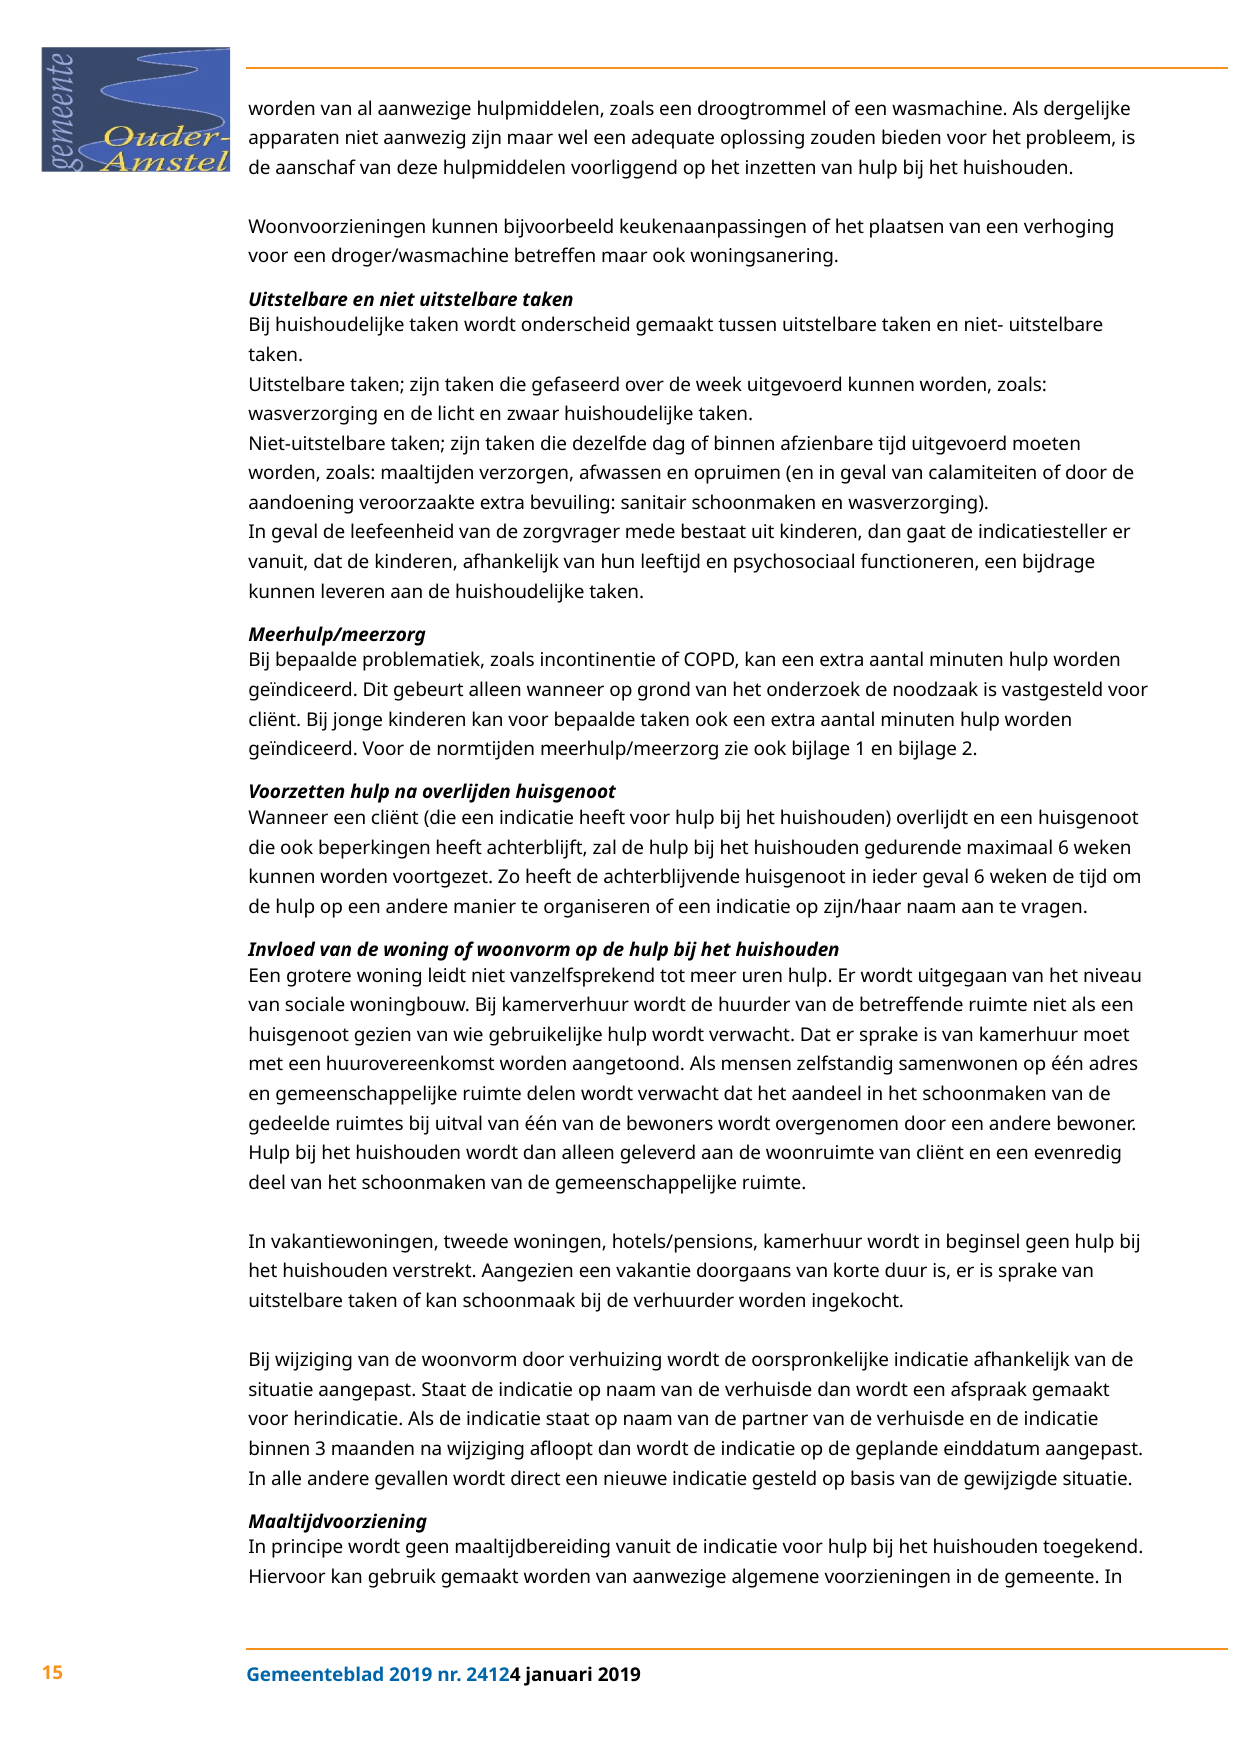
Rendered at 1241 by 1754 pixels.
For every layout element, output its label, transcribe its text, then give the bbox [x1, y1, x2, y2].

text Niet-uitstelbare taken; zijn taken die dezelfde dag of binnen afzienbare tijd uitgevoerd moeten worden, zoals: maaltijden verzorgen, afwassen en opruimen (en in geval van calamiteiten of door de aandoening veroorzaakte extra bevuiling: sanitair schoonmaken en wasverzorging). [248, 430, 1152, 515]
text Maaltijdvoorziening [248, 1508, 1152, 1534]
text Woonvoorzieningen kunnen bijvoorbeeld keukenaanpassingen of het plaatsen van een verhoging voor een droger/wasmachine betreffen maar ook woningsanering. [248, 213, 1152, 268]
text Uitstelbare en niet uitstelbare taken [248, 286, 1152, 312]
text Bij wijziging van de woonvorm door verhuizing wordt de oorspronkelijke indicatie afhankelijk van de situatie aangepast. Staat de indicatie op naam van de verhuisde dan wordt een afspraak gemaakt voor herindicatie. Als de indicatie staat op naam van de partner van de verhuisde en de indicatie binnen 3 maanden na wijziging afloopt dan wordt de indicatie op de geplande einddatum aangepast. In alle andere gevallen wordt direct een nieuwe indicatie gesteld op basis van de gewijzigde situatie. [248, 1346, 1152, 1491]
text Bij huishoudelijke taken wordt onderscheid gemaakt tussen uitstelbare taken en niet- uitstelbare taken. [248, 312, 1152, 367]
text Voorzetten hulp na overlijden huisgenoot [248, 778, 1152, 804]
text worden van al aanwezige hulpmiddelen, zoals een droogtrommel of een wasmachine. Als dergelijke apparaten niet aanwezig zijn maar wel een adequate oplossing zouden bieden voor het probleem, is de aanschaf van deze hulpmiddelen voorliggend op het inzetten van hulp bij het huishouden. [248, 95, 1152, 180]
text In principe wordt geen maaltijdbereiding vanuit de indicatie voor hulp bij het huishouden toegekend. Hiervoor kan gebruik gemaakt worden van aanwezige algemene voorzieningen in de gemeente. In [248, 1534, 1152, 1589]
text In vakantiewoningen, tweede woningen, hotels/pensions, kamerhuur wordt in beginsel geen hulp bij het huishouden verstrekt. Aangezien een vakantie doorgaans van korte duur is, er is sprake van uitstelbare taken of kan schoonmaak bij de verhuurder worden ingekocht. [248, 1228, 1152, 1313]
text Uitstelbare taken; zijn taken die gefaseerd over de week uitgevoerd kunnen worden, zoals: wasverzorging en de licht en zwaar huishoudelijke taken. [248, 371, 1152, 426]
picture [41, 47, 231, 172]
text Meerhulp/meerzorg [248, 621, 1152, 647]
text Invloed van de woning of woonvorm op de hulp bij het huishouden [248, 936, 1152, 962]
text In geval de leefeenheid van de zorgvrager mede bestaat uit kinderen, dan gaat de indicatiesteller er vanuit, dat de kinderen, afhankelijk van hun leeftijd en psychosociaal functioneren, een bijdrage kunnen leveren aan de huishoudelijke taken. [248, 519, 1152, 603]
text Wanneer een cliënt (die een indicatie heeft voor hulp bij het huishouden) overlijdt en een huisgenoot die ook beperkingen heeft achterblijft, zal de hulp bij het huishouden gedurende maximaal 6 weken kunnen worden voortgezet. Zo heeft de achterblijvende huisgenoot in ieder geval 6 weken de tijd om de hulp op een andere manier te organiseren of een indicatie op zijn/haar naam aan te vragen. [248, 804, 1152, 919]
text Bij bepaalde problematiek, zoals incontinentie of COPD, kan een extra aantal minuten hulp worden geïndiceerd. Dit gebeurt alleen wanneer op grond van het onderzoek de noodzaak is vastgesteld voor cliënt. Bij jonge kinderen kan voor bepaalde taken ook een extra aantal minuten hulp worden geïndiceerd. Voor de normtijden meerhulp/meerzorg zie ook bijlage 1 en bijlage 2. [248, 647, 1152, 761]
text Een grotere woning leidt niet vanzelfsprekend tot meer uren hulp. Er wordt uitgegaan van het niveau van sociale woningbouw. Bij kamerverhuur wordt de huurder van de betreffende ruimte niet als een huisgenoot gezien van wie gebruikelijke hulp wordt verwacht. Dat er sprake is van kamerhuur moet met een huurovereenkomst worden aangetoond. Als mensen zelfstandig samenwonen op één adres en gemeenschappelijke ruimte delen wordt verwacht dat het aandeel in het schoonmaken van de gedeelde ruimtes bij uitval van één van de bewoners wordt overgenomen door een andere bewoner. Hulp bij het huishouden wordt dan alleen geleverd aan de woonruimte van cliënt en een evenredig deel van het schoonmaken van de gemeenschappelijke ruimte. [248, 962, 1152, 1195]
